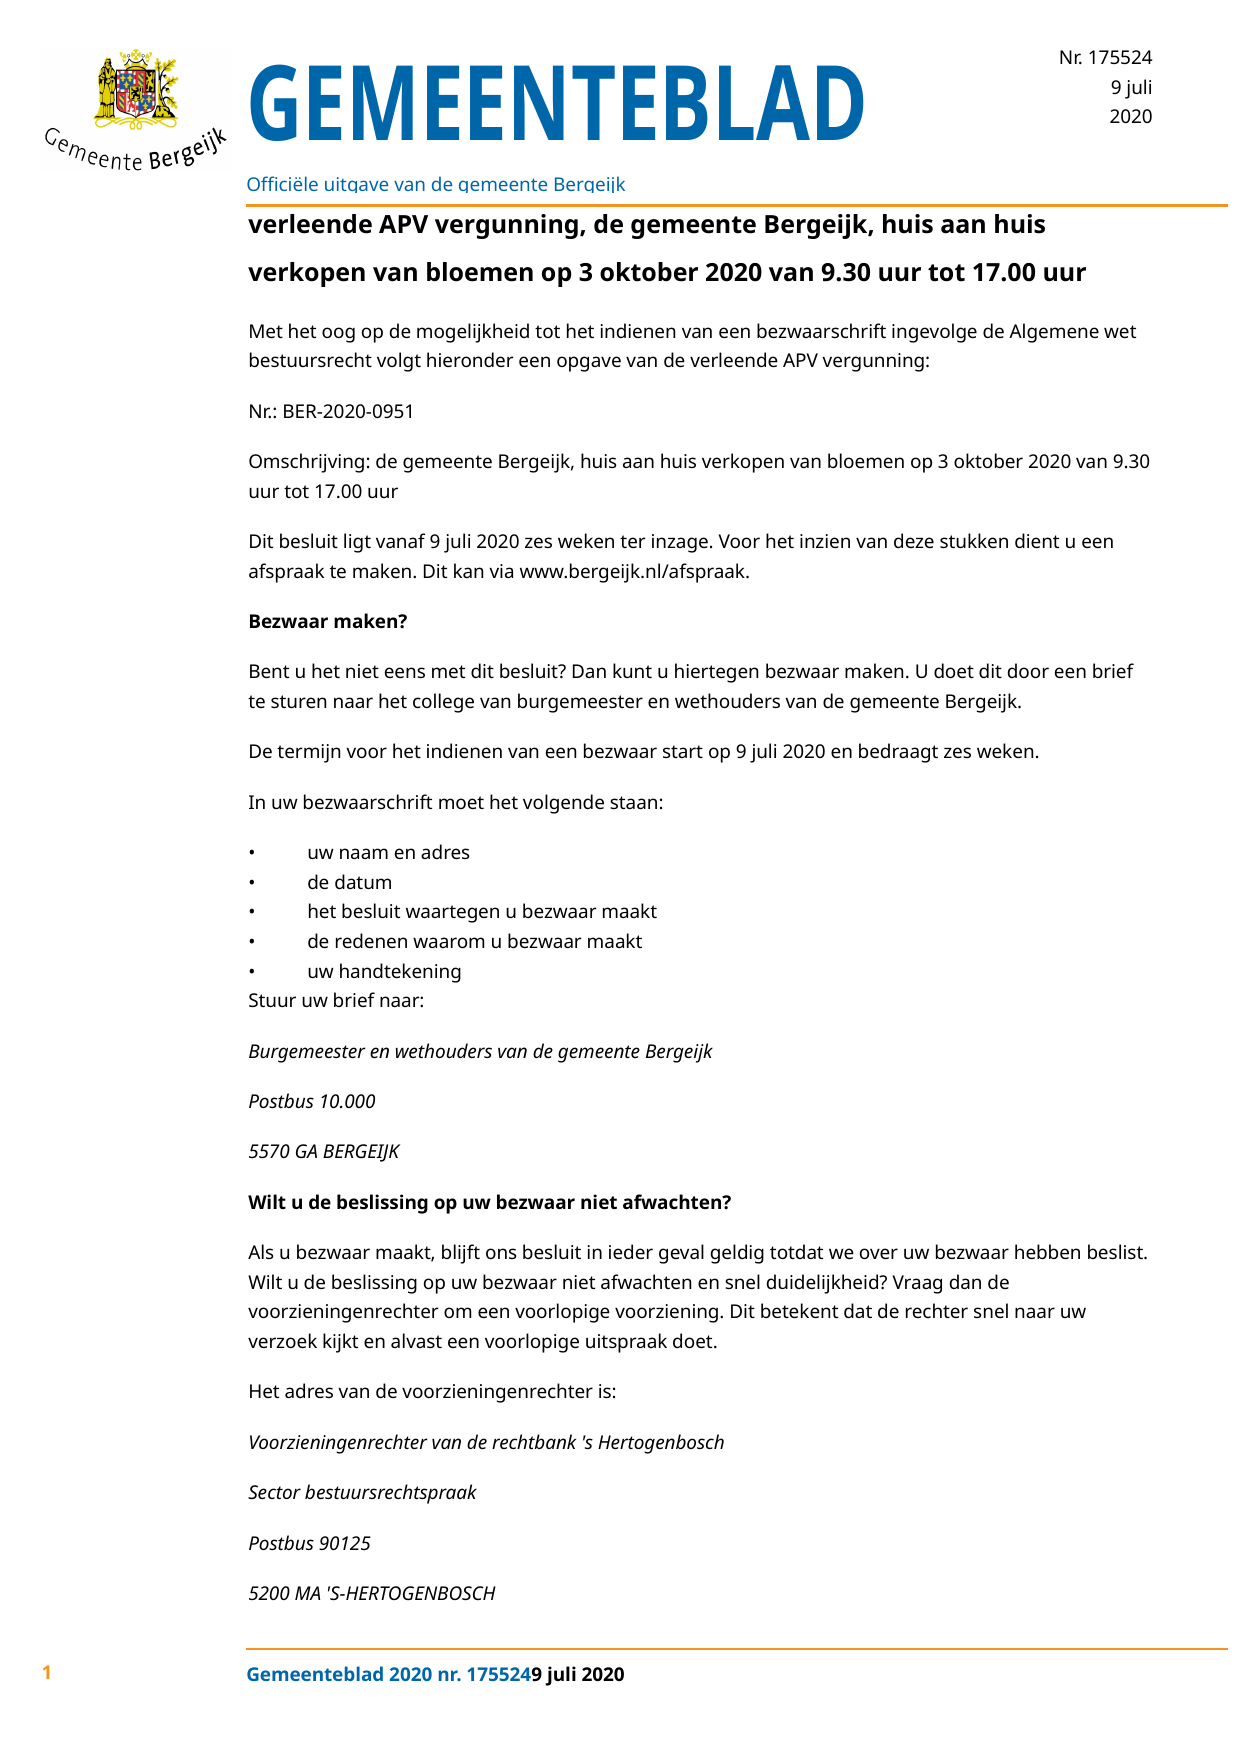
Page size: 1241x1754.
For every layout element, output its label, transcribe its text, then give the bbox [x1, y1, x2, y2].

picture [41, 47, 231, 172]
list de datum [248, 869, 1152, 895]
text Stuur uw brief naar: [248, 987, 1152, 1013]
text Dit besluit ligt vanaf 9 juli 2020 zes weken ter inzage. Voor het inzien van deze stukken dient u een afspraak te maken. Dit kan via www.bergeijk.nl/afspraak. [248, 528, 1152, 584]
text Met het oog op de mogelijkheid tot het indienen van een bezwaarschrift ingevolge de Algemene wet bestuursrecht volgt hieronder een opgave van de verleende APV vergunning: [248, 318, 1152, 373]
text Wilt u de beslissing op uw bezwaar niet afwachten? [248, 1189, 1152, 1215]
list uw handtekening [248, 958, 1152, 984]
text Bezwaar maken? [248, 608, 1152, 634]
text Sector bestuursrechtspraak [248, 1479, 1152, 1505]
list de redenen waarom u bezwaar maakt [248, 928, 1152, 954]
list het besluit waartegen u bezwaar maakt [248, 899, 1152, 924]
text Voorzieningenrechter van de rechtbank 's Hertogenbosch [248, 1429, 1152, 1455]
text 5200 MA 'S-HERTOGENBOSCH [248, 1580, 1152, 1606]
text 5570 GA BERGEIJK [248, 1139, 1152, 1164]
text Postbus 90125 [248, 1530, 1152, 1556]
text Bent u het niet eens met dit besluit? Dan kunt u hiertegen bezwaar maken. U doet dit door een brief te sturen naar het college van burgemeester en wethouders van de gemeente Bergeijk. [248, 659, 1152, 714]
list uw naam en adres [248, 839, 1152, 865]
text Nr.: BER-2020-0951 [248, 398, 1152, 424]
text verleende APV vergunning, de gemeente Bergeijk, huis aan huis verkopen van bloemen op 3 oktober 2020 van 9.30 uur tot 17.00 uur [248, 207, 1152, 288]
text Het adres van de voorzieningenrechter is: [248, 1379, 1152, 1404]
text In uw bezwaarschrift moet het volgende staan: [248, 789, 1152, 815]
text Postbus 10.000 [248, 1088, 1152, 1114]
text De termijn voor het indienen van een bezwaar start op 9 juli 2020 en bedraagt zes weken. [248, 739, 1152, 764]
text Als u bezwaar maakt, blijft ons besluit in ieder geval geldig totdat we over uw bezwaar hebben beslist. Wilt u de beslissing op uw bezwaar niet afwachten en snel duidelijkheid? Vraag dan de voorzieningenrechter om een voorlopige voorziening. Dit betekent dat de rechter snel naar uw verzoek kijkt en alvast een voorlopige uitspraak doet. [248, 1239, 1152, 1354]
text Omschrijving: de gemeente Bergeijk, huis aan huis verkopen van bloemen op 3 oktober 2020 van 9.30 uur tot 17.00 uur [248, 448, 1152, 504]
text Burgemeester en wethouders van de gemeente Bergeijk [248, 1038, 1152, 1064]
